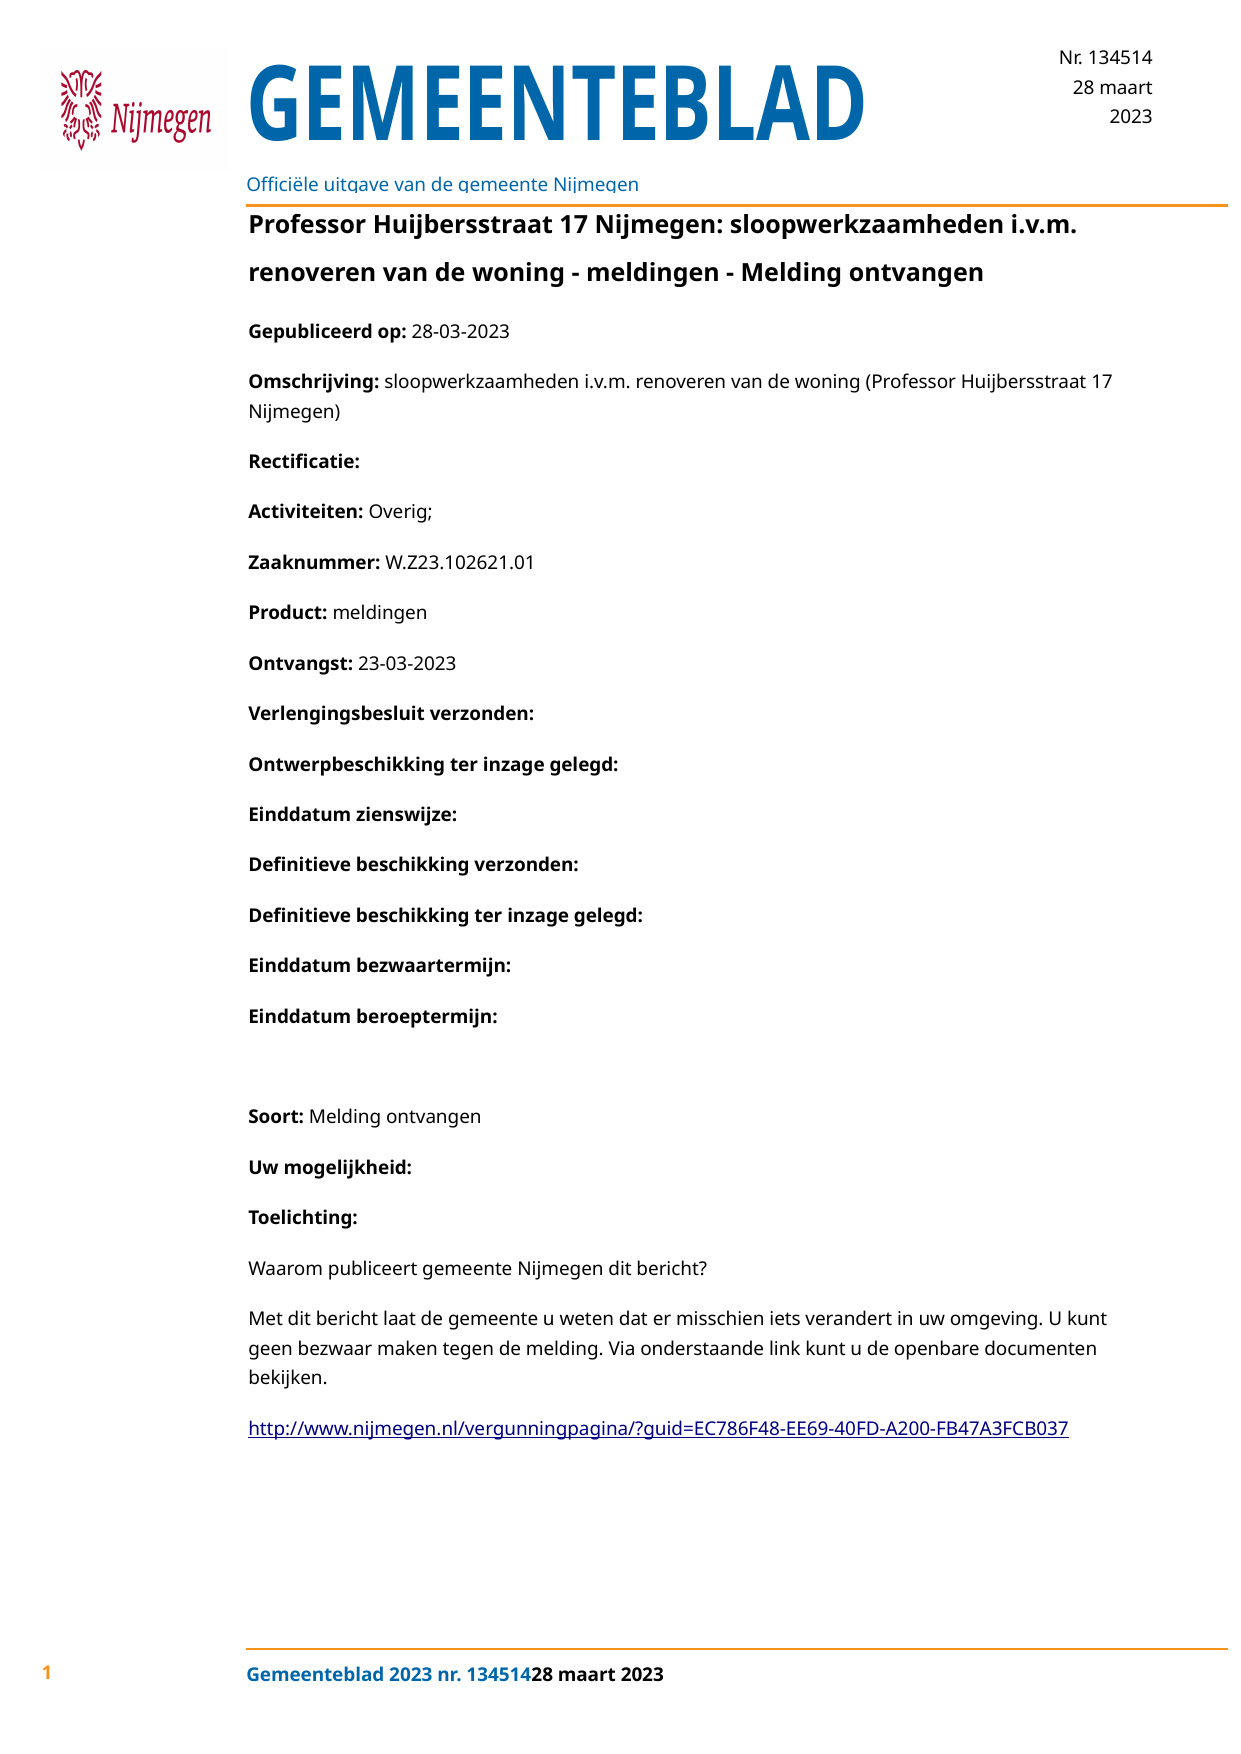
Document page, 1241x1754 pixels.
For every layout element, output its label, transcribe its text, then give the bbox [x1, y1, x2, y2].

text Einddatum beroeptermijn: [248, 1003, 1152, 1029]
text Soort: Melding ontvangen [248, 1104, 1152, 1129]
picture [41, 47, 231, 172]
text Toelichting: [248, 1204, 1152, 1230]
text Definitieve beschikking ter inzage gelegd: [248, 902, 1152, 928]
text Verlengingsbesluit verzonden: [248, 700, 1152, 726]
text Einddatum zienswijze: [248, 801, 1152, 827]
text Zaaknummer: W.Z23.102621.01 [248, 549, 1152, 575]
text Ontwerpbeschikking ter inzage gelegd: [248, 751, 1152, 777]
text Product: meldingen [248, 599, 1152, 625]
text Omschrijving: sloopwerkzaamheden i.v.m. renoveren van de woning (Professor Huijbersstraat 17 Nijmegen) [248, 368, 1152, 424]
text Gepubliceerd op: 28-03-2023 [248, 318, 1152, 344]
text Professor Huijbersstraat 17 Nijmegen: sloopwerkzaamheden i.v.m. renoveren van de woning - meldingen - Melding ontvangen [248, 207, 1152, 288]
text Met dit bericht laat de gemeente u weten dat er misschien iets verandert in uw omgeving. U kunt geen bezwaar maken tegen de melding. Via onderstaande link kunt u de openbare documenten bekijken. [248, 1305, 1152, 1390]
text Waarom publiceert gemeente Nijmegen dit bericht? [248, 1255, 1152, 1281]
text http://www.nijmegen.nl/vergunningpagina/?guid=EC786F48-EE69-40FD-A200-FB47A3FCB037 [248, 1415, 1152, 1441]
text Uw mogelijkheid: [248, 1154, 1152, 1180]
text Definitieve beschikking verzonden: [248, 852, 1152, 877]
text Einddatum bezwaartermijn: [248, 952, 1152, 978]
text Ontvangst: 23-03-2023 [248, 650, 1152, 676]
text Activiteiten: Overig; [248, 499, 1152, 524]
text Rectificatie: [248, 448, 1152, 474]
